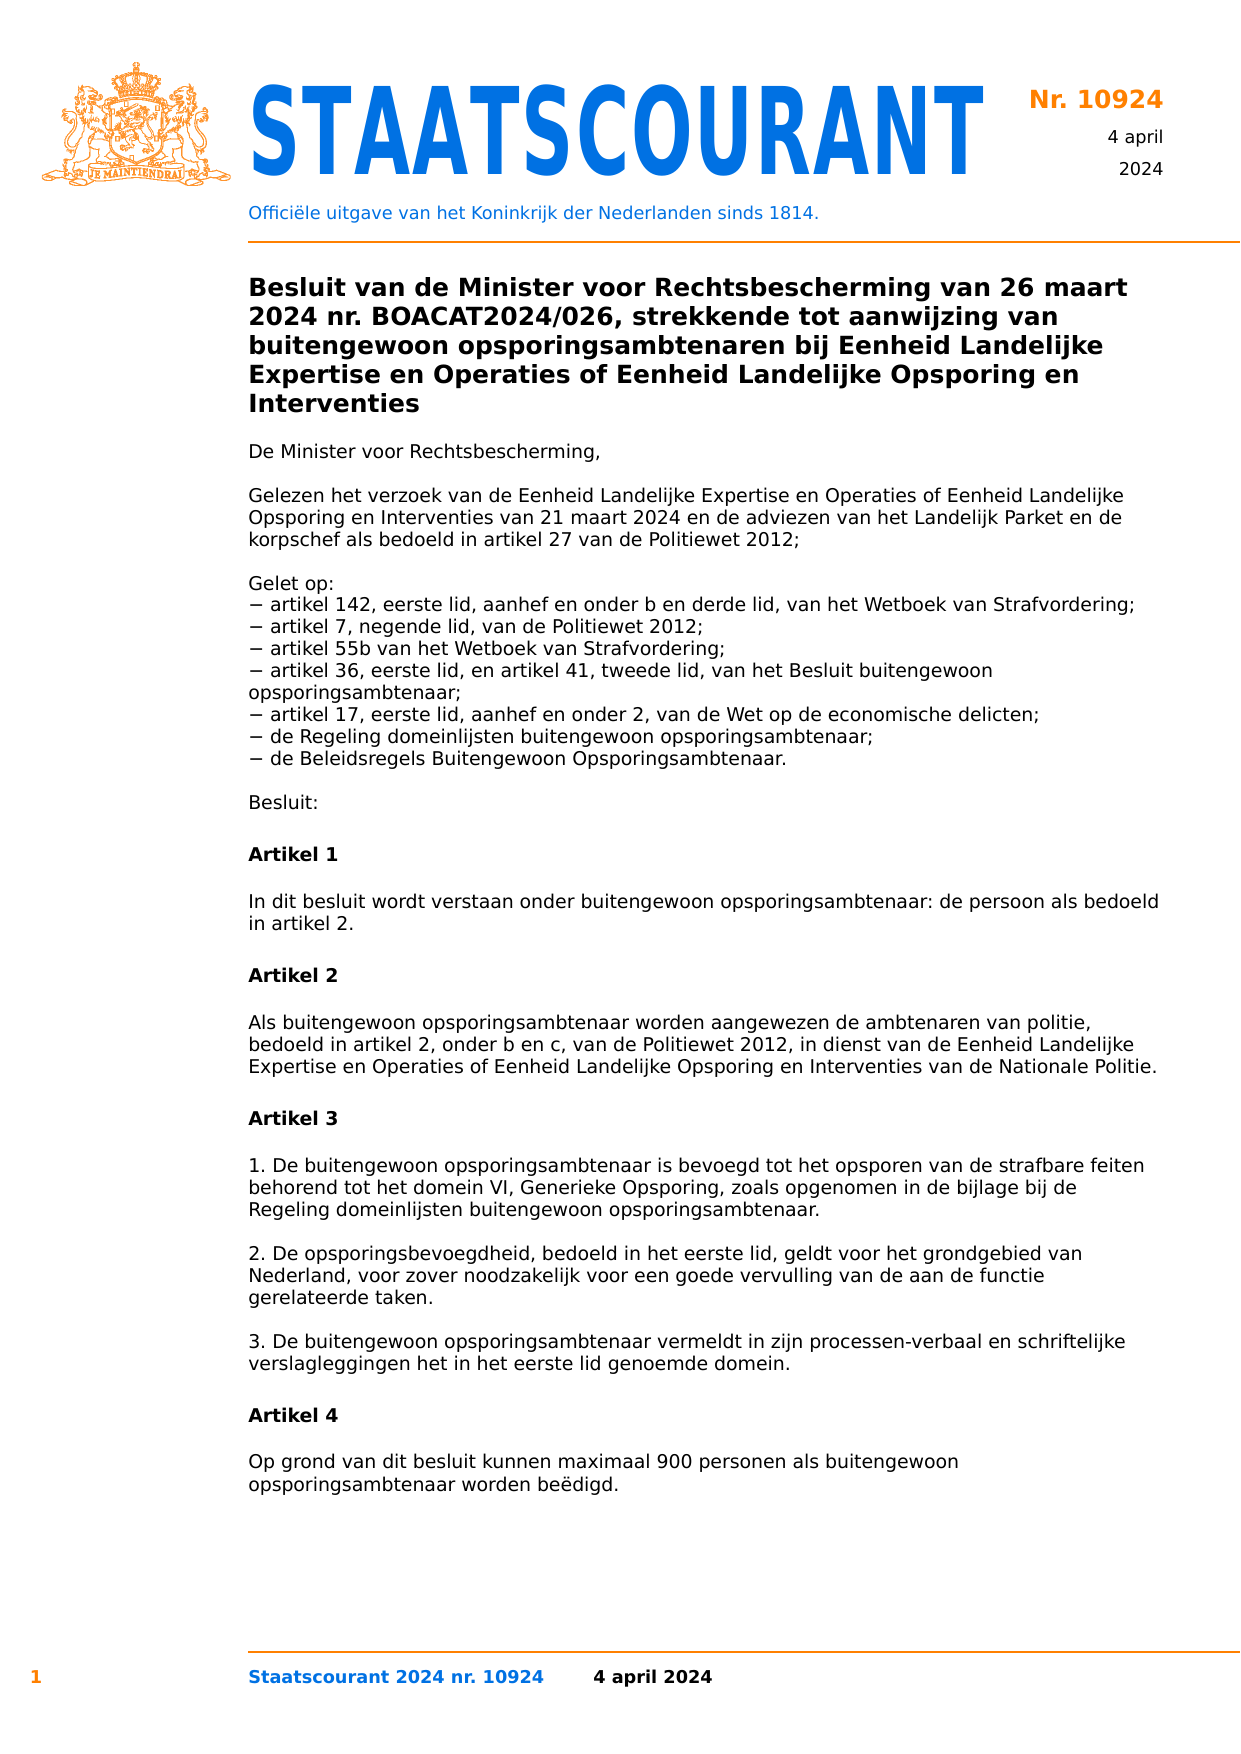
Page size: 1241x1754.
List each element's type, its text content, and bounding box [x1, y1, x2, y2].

text Gelet op: [248, 572, 1163, 594]
text Op grond van dit besluit kunnen maximaal 900 personen als buitengewoon opsporingsambtenaar worden beëdigd. [248, 1451, 1163, 1495]
table_cell 4 april [998, 121, 1240, 153]
text − de Beleidsregels Buitengewoon Opsporingsambtenaar. [248, 748, 1163, 770]
subtitle Artikel 2 [248, 965, 1163, 987]
text − artikel 55b van het Wetboek van Strafvordering; [248, 638, 1163, 660]
table_header Nr. 10924 [998, 62, 1240, 121]
text Gelezen het verzoek van de Eenheid Landelijke Expertise en Operaties of Eenheid Landelijke Opsporing en Interventies van 21 maart 2024 en de adviezen van het Landelijk Parket en de korpschef als bedoeld in artikel 27 van de Politiewet 2012; [248, 484, 1163, 551]
text − artikel 7, negende lid, van de Politiewet 2012; [248, 616, 1163, 638]
subtitle Besluit van de Minister voor Rechtsbescherming van 26 maart 2024 nr. BOACAT2024/026, strekkende tot aanwijzing van buitengewoon opsporingsambtenaren bij Eenheid Landelijke Expertise en Operaties of Eenheid Landelijke Opsporing en Interventies [248, 273, 1163, 419]
subtitle Artikel 1 [248, 844, 1163, 866]
picture [41, 62, 231, 186]
text − artikel 36, eerste lid, en artikel 41, tweede lid, van het Besluit buitengewoon opsporingsambtenaar; [248, 660, 1163, 704]
subtitle Artikel 4 [248, 1404, 1163, 1426]
table_header [25, 62, 248, 241]
text Besluit: [248, 792, 1163, 814]
table_cell 2024 [998, 153, 1240, 203]
table_header STAATSCOURANT [248, 62, 998, 203]
table_cell Officiële uitgave van het Koninkrijk der Nederlanden sinds 1814. [248, 203, 1240, 241]
text De Minister voor Rechtsbescherming, [248, 441, 1163, 463]
text 3. De buitengewoon opsporingsambtenaar vermeldt in zijn processen-verbaal en schriftelijke verslagleggingen het in het eerste lid genoemde domein. [248, 1331, 1163, 1374]
text − artikel 142, eerste lid, aanhef en onder b en derde lid, van het Wetboek van Strafvordering; [248, 594, 1163, 616]
text − de Regeling domeinlijsten buitengewoon opsporingsambtenaar; [248, 726, 1163, 748]
text Als buitengewoon opsporingsambtenaar worden aangewezen de ambtenaren van politie, bedoeld in artikel 2, onder b en c, van de Politiewet 2012, in dienst van de Eenheid Landelijke Expertise en Operaties of Eenheid Landelijke Opsporing en Interventies van de Nationale Politie. [248, 1012, 1163, 1078]
text 1. De buitengewoon opsporingsambtenaar is bevoegd tot het opsporen van de strafbare feiten behorend tot het domein VI, Generieke Opsporing, zoals opgenomen in de bijlage bij de Regeling domeinlijsten buitengewoon opsporingsambtenaar. [248, 1155, 1163, 1221]
text 2. De opsporingsbevoegdheid, bedoeld in het eerste lid, geldt voor het grondgebied van Nederland, voor zover noodzakelijk voor een goede vervulling van de aan de functie gerelateerde taken. [248, 1243, 1163, 1309]
text − artikel 17, eerste lid, aanhef en onder 2, van de Wet op de economische delicten; [248, 704, 1163, 726]
subtitle Artikel 3 [248, 1108, 1163, 1130]
text In dit besluit wordt verstaan onder buitengewoon opsporingsambtenaar: de persoon als bedoeld in artikel 2. [248, 891, 1163, 935]
